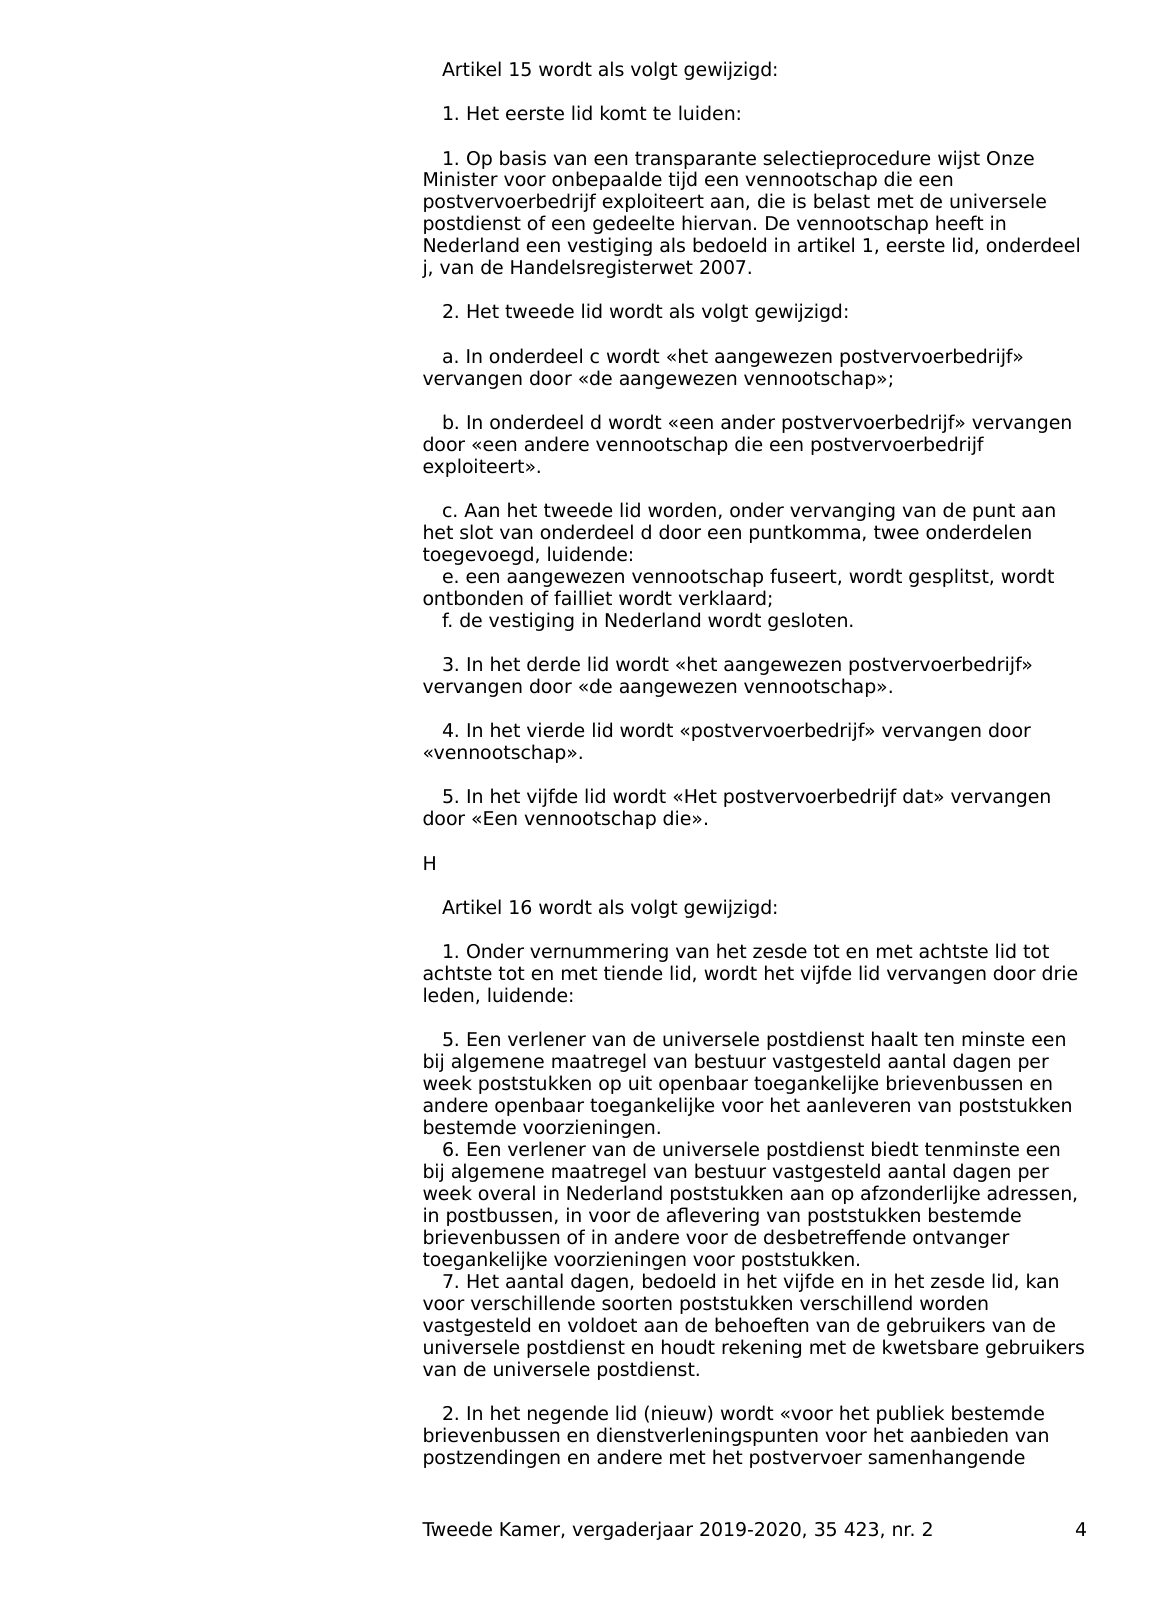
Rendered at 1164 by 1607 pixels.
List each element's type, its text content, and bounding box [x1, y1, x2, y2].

text Artikel 16 wordt als volgt gewijzigd: [422, 897, 1087, 918]
text 7. Het aantal dagen, bedoeld in het vijfde en in het zesde lid, kan voor verschillende soorten poststukken verschillend worden vastgesteld en voldoet aan de behoeften van de gebruikers van de universele postdienst en houdt rekening met de kwetsbare gebruikers van de universele postdienst. [422, 1271, 1087, 1381]
text 5. In het vijfde lid wordt «Het postvervoerbedrijf dat» vervangen door «Een vennootschap die». [422, 786, 1087, 830]
text 3. In het derde lid wordt «het aangewezen postvervoerbedrijf» vervangen door «de aangewezen vennootschap». [422, 654, 1087, 698]
text Artikel 15 wordt als volgt gewijzigd: [422, 59, 1087, 81]
text 6. Een verlener van de universele postdienst biedt tenminste een bij algemene maatregel van bestuur vastgesteld aantal dagen per week overal in Nederland poststukken aan op afzonderlijke adressen, in postbussen, in voor de aflevering van poststukken bestemde brievenbussen of in andere voor de desbetreffende ontvanger toegankelijke voorzieningen voor poststukken. [422, 1139, 1087, 1271]
text b. In onderdeel d wordt «een ander postvervoerbedrijf» vervangen door «een andere vennootschap die een postvervoerbedrijf exploiteert». [422, 412, 1087, 478]
text e. een aangewezen vennootschap fuseert, wordt gesplitst, wordt ontbonden of failliet wordt verklaard; [422, 566, 1087, 610]
text H [422, 852, 1087, 874]
text c. Aan het tweede lid worden, onder vervanging van de punt aan het slot van onderdeel d door een puntkomma, twee onderdelen toegevoegd, luidende: [422, 500, 1087, 566]
text 4. In het vierde lid wordt «postvervoerbedrijf» vervangen door «vennootschap». [422, 720, 1087, 764]
text 2. In het negende lid (nieuw) wordt «voor het publiek bestemde brievenbussen en dienstverleningspunten voor het aanbieden van postzendingen en andere met het postvervoer samenhangende [422, 1403, 1087, 1469]
text 1. Het eerste lid komt te luiden: [422, 103, 1087, 125]
text 1. Op basis van een transparante selectieprocedure wijst Onze Minister voor onbepaalde tijd een vennootschap die een postvervoerbedrijf exploiteert aan, die is belast met de universele postdienst of een gedeelte hiervan. De vennootschap heeft in Nederland een vestiging als bedoeld in artikel 1, eerste lid, onderdeel j, van de Handelsregisterwet 2007. [422, 147, 1087, 279]
text a. In onderdeel c wordt «het aangewezen postvervoerbedrijf» vervangen door «de aangewezen vennootschap»; [422, 346, 1087, 389]
text 1. Onder vernummering van het zesde tot en met achtste lid tot achtste tot en met tiende lid, wordt het vijfde lid vervangen door drie leden, luidende: [422, 941, 1087, 1007]
text 2. Het tweede lid wordt als volgt gewijzigd: [422, 301, 1087, 323]
text 5. Een verlener van de universele postdienst haalt ten minste een bij algemene maatregel van bestuur vastgesteld aantal dagen per week poststukken op uit openbaar toegankelijke brievenbussen en andere openbaar toegankelijke voor het aanleveren van poststukken bestemde voorzieningen. [422, 1029, 1087, 1139]
text f. de vestiging in Nederland wordt gesloten. [422, 610, 1087, 632]
